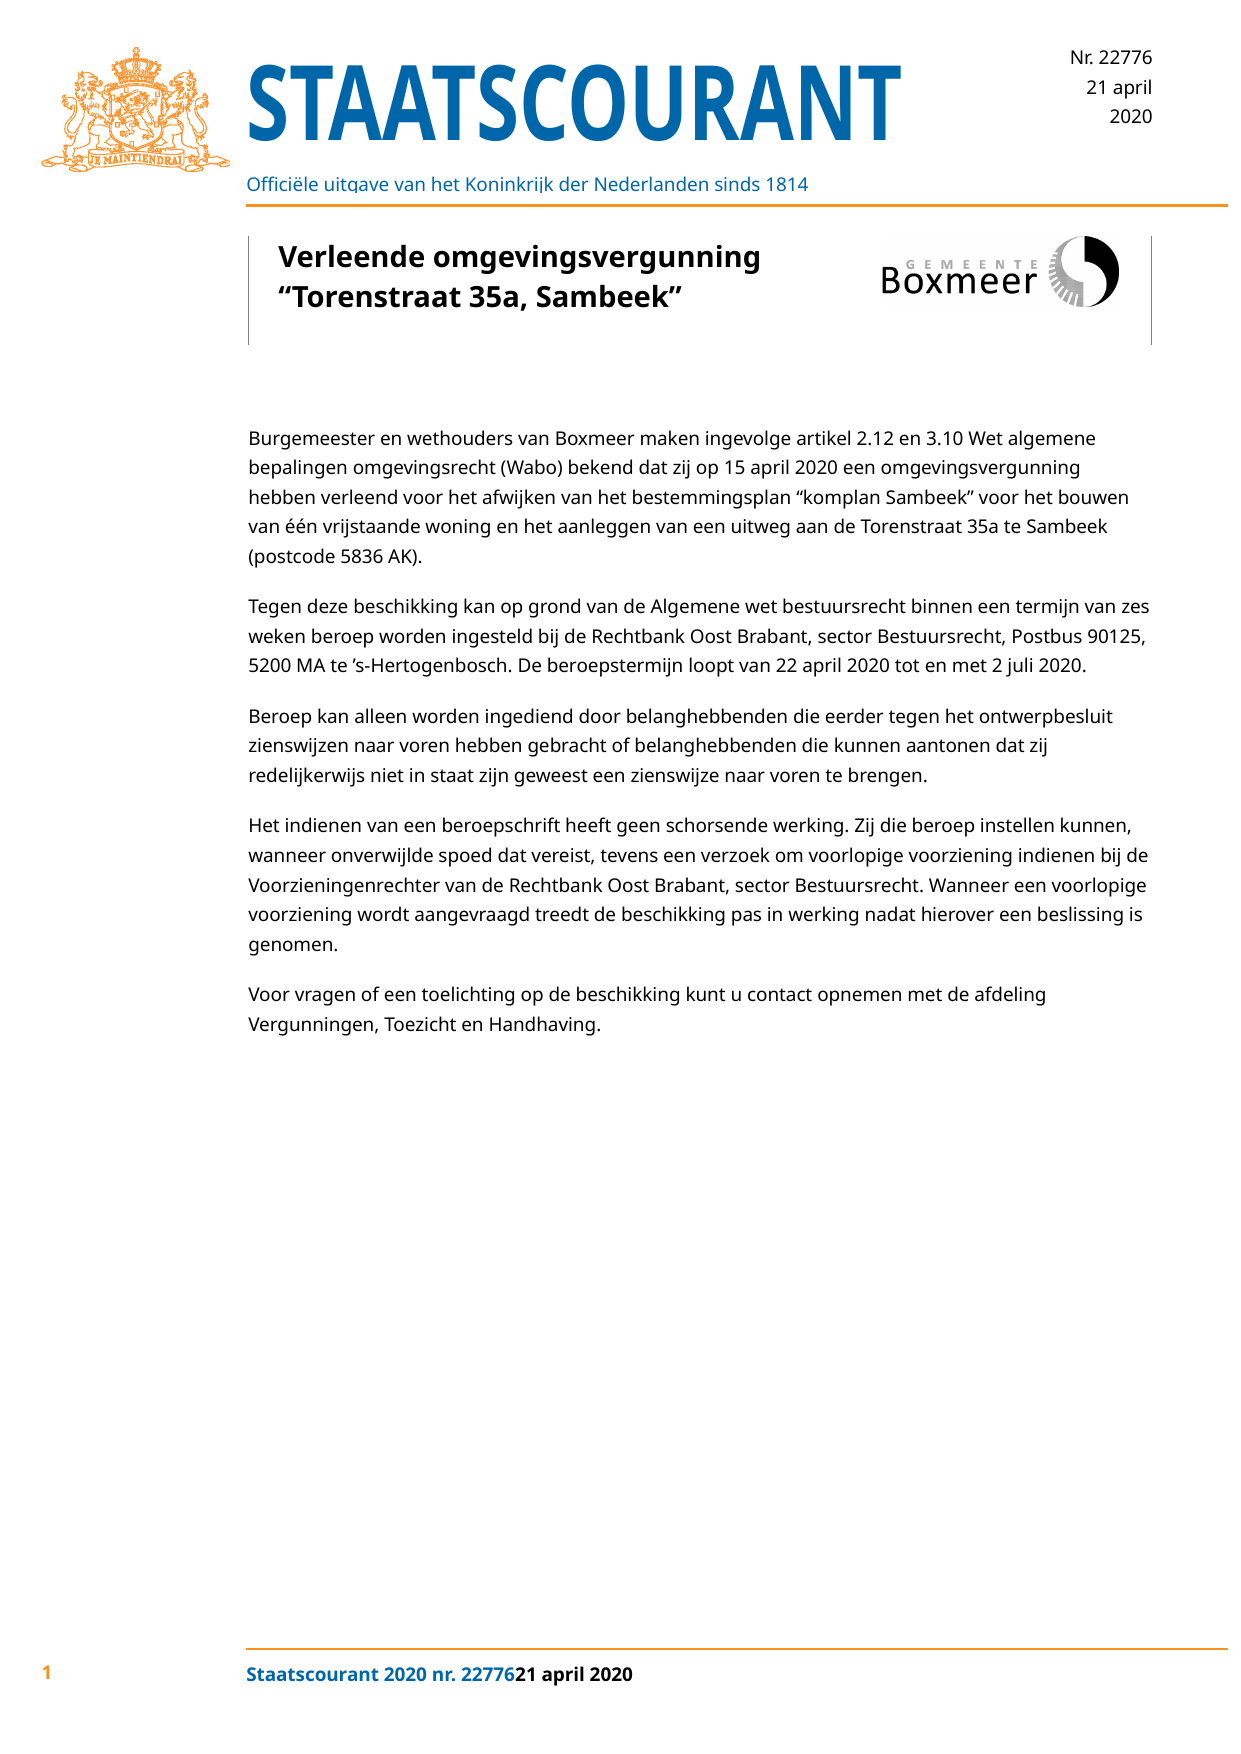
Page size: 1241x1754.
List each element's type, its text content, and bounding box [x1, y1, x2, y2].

picture [882, 236, 1119, 307]
text Het indienen van een beroepschrift heeft geen schorsende werking. Zij die beroep instellen kunnen, wanneer onverwijlde spoed dat vereist, tevens een verzoek om voorlopige voorziening indienen bij de Voorzieningenrechter van de Rechtbank Oost Brabant, sector Bestuursrecht. Wanneer een voorlopige voorziening wordt aangevraagd treedt de beschikking pas in werking nadat hierover een beslissing is genomen. [248, 813, 1152, 957]
text Tegen deze beschikking kan op grond van de Algemene wet bestuursrecht binnen een termijn van zes weken beroep worden ingesteld bij de Rechtbank Oost Brabant, sector Bestuursrecht, Postbus 90125, 5200 MA te ’s-Hertogenbosch. De beroepstermijn loopt van 22 april 2020 tot en met 2 juli 2020. [248, 593, 1152, 678]
text Beroep kan alleen worden ingediend door belanghebbenden die eerder tegen het ontwerpbesluit zienswijzen naar voren hebben gebracht of belanghebbenden die kunnen aantonen dat zij redelijkerwijs niet in staat zijn geweest een zienswijze naar voren te brengen. [248, 703, 1152, 788]
text Voor vragen of een toelichting op de beschikking kunt u contact opnemen met de afdeling Vergunningen, Toezicht en Handhaving. [248, 981, 1152, 1037]
text Burgemeester en wethouders van Boxmeer maken ingevolge artikel 2.12 en 3.10 Wet algemene bepalingen omgevingsrecht (Wabo) bekend dat zij op 15 april 2020 een omgevingsvergunning hebben verleend voor het afwijken van het bestemmingsplan “komplan Sambeek” voor het bouwen van één vrijstaande woning en het aanleggen van een uitweg aan de Torenstraat 35a te Sambeek (postcode 5836 AK). [248, 425, 1152, 569]
picture [41, 47, 231, 172]
table_header Verleende omgevingsvergunning “Torenstraat 35a, Sambeek” [249, 236, 850, 345]
table_header [850, 236, 1151, 345]
